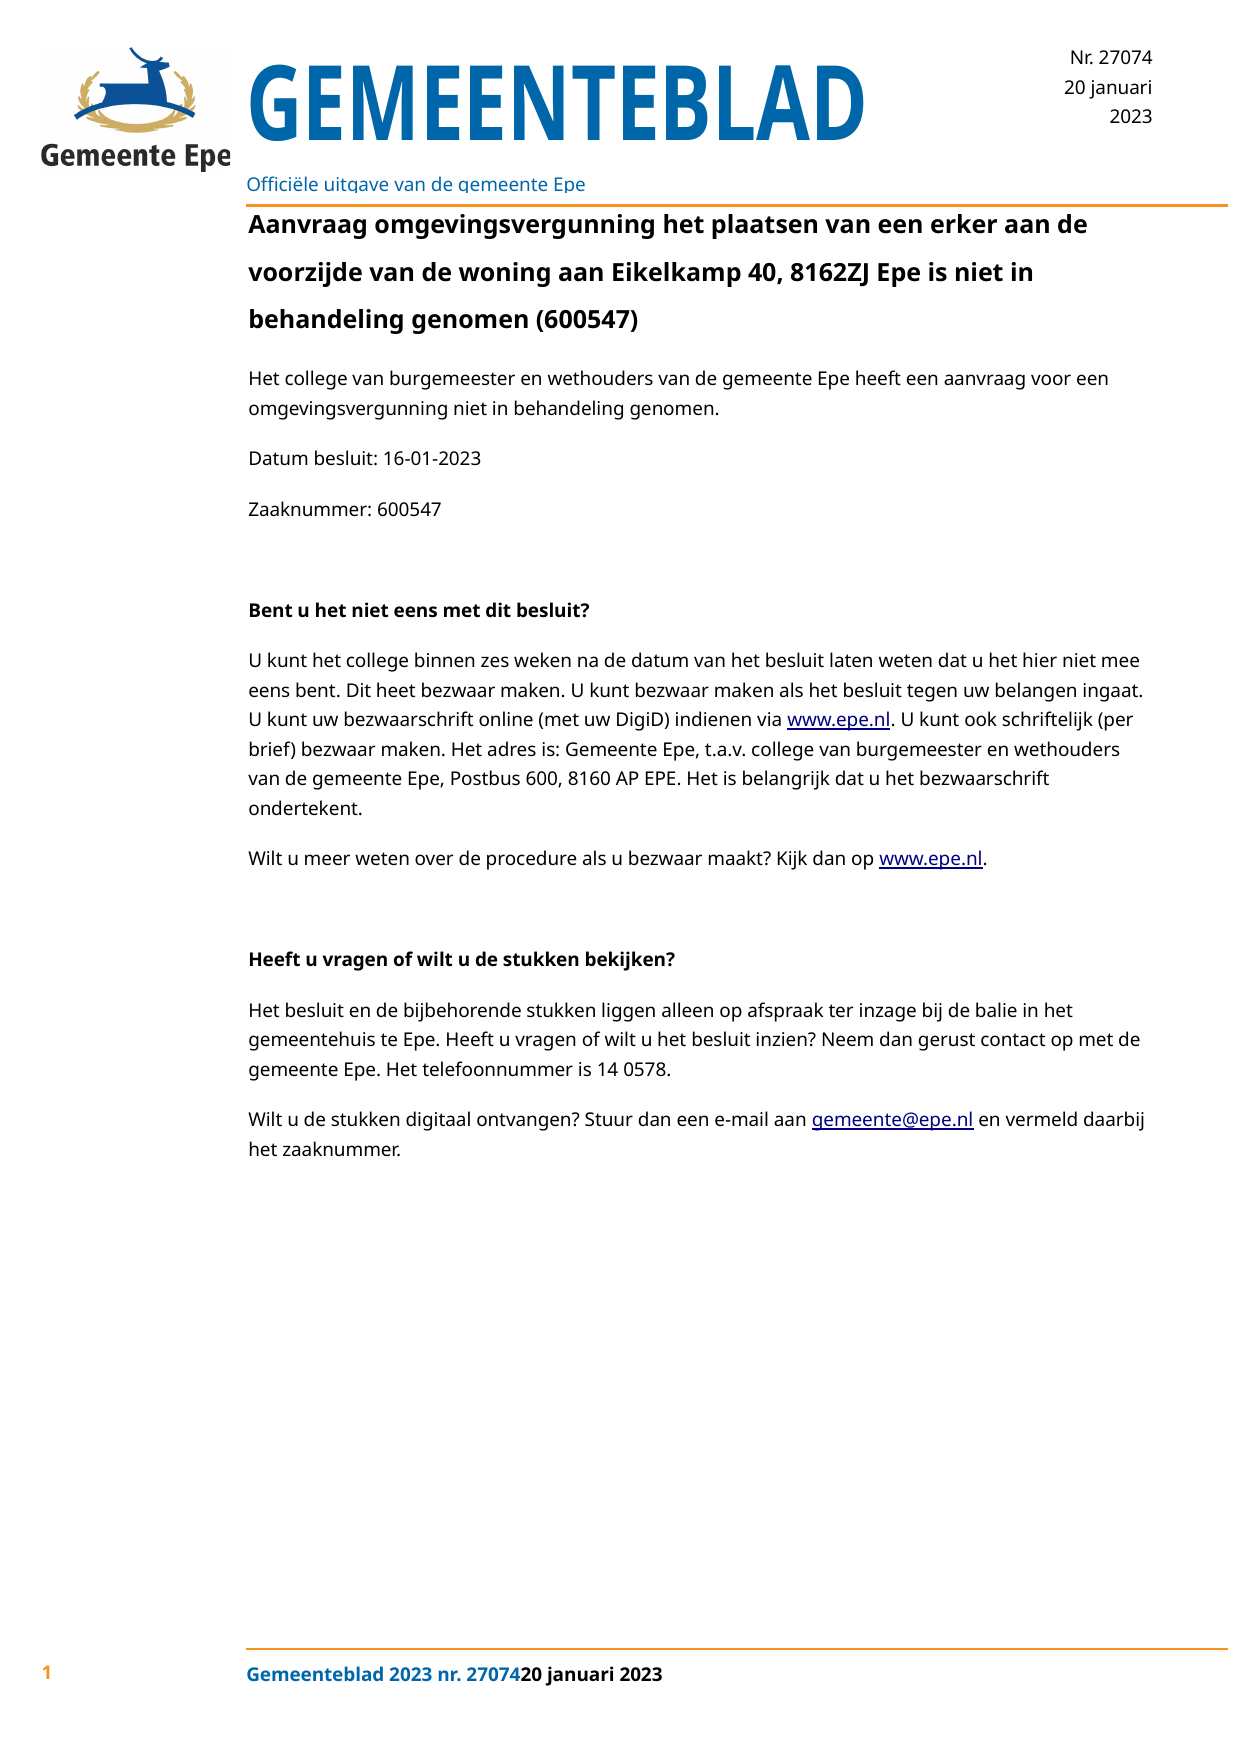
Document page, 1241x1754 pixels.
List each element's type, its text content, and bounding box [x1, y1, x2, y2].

text Wilt u de stukken digitaal ontvangen? Stuur dan een e-mail aan gemeente@epe.nl en vermeld daarbij het zaaknummer. [248, 1106, 1152, 1162]
text Wilt u meer weten over de procedure als u bezwaar maakt? Kijk dan op www.epe.nl. [248, 846, 1152, 871]
text Datum besluit: 16-01-2023 [248, 446, 1152, 471]
text Het besluit en de bijbehorende stukken liggen alleen op afspraak ter inzage bij de balie in het gemeentehuis te Epe. Heeft u vragen of wilt u het besluit inzien? Neem dan gerust contact op met de gemeente Epe. Het telefoonnummer is 14 0578. [248, 997, 1152, 1082]
text Aanvraag omgevingsvergunning het plaatsen van een erker aan de voorzijde van de woning aan Eikelkamp 40, 8162ZJ Epe is niet in behandeling genomen (600547) [248, 207, 1152, 336]
text Heeft u vragen of wilt u de stukken bekijken? [248, 946, 1152, 972]
text Bent u het niet eens met dit besluit? [248, 597, 1152, 622]
text Het college van burgemeester en wethouders van de gemeente Epe heeft een aanvraag voor een omgevingsvergunning niet in behandeling genomen. [248, 366, 1152, 421]
text Zaaknummer: 600547 [248, 496, 1152, 522]
text U kunt het college binnen zes weken na de datum van het besluit laten weten dat u het hier niet mee eens bent. Dit heet bezwaar maken. U kunt bezwaar maken als het besluit tegen uw belangen ingaat. U kunt uw bezwaarschrift online (met uw DigiD) indienen via www.epe.nl. U kunt ook schriftelijk (per brief) bezwaar maken. Het adres is: Gemeente Epe, t.a.v. college van burgemeester en wethouders van de gemeente Epe, Postbus 600, 8160 AP EPE. Het is belangrijk dat u het bezwaarschrift ondertekent. [248, 647, 1152, 821]
picture [41, 47, 231, 172]
